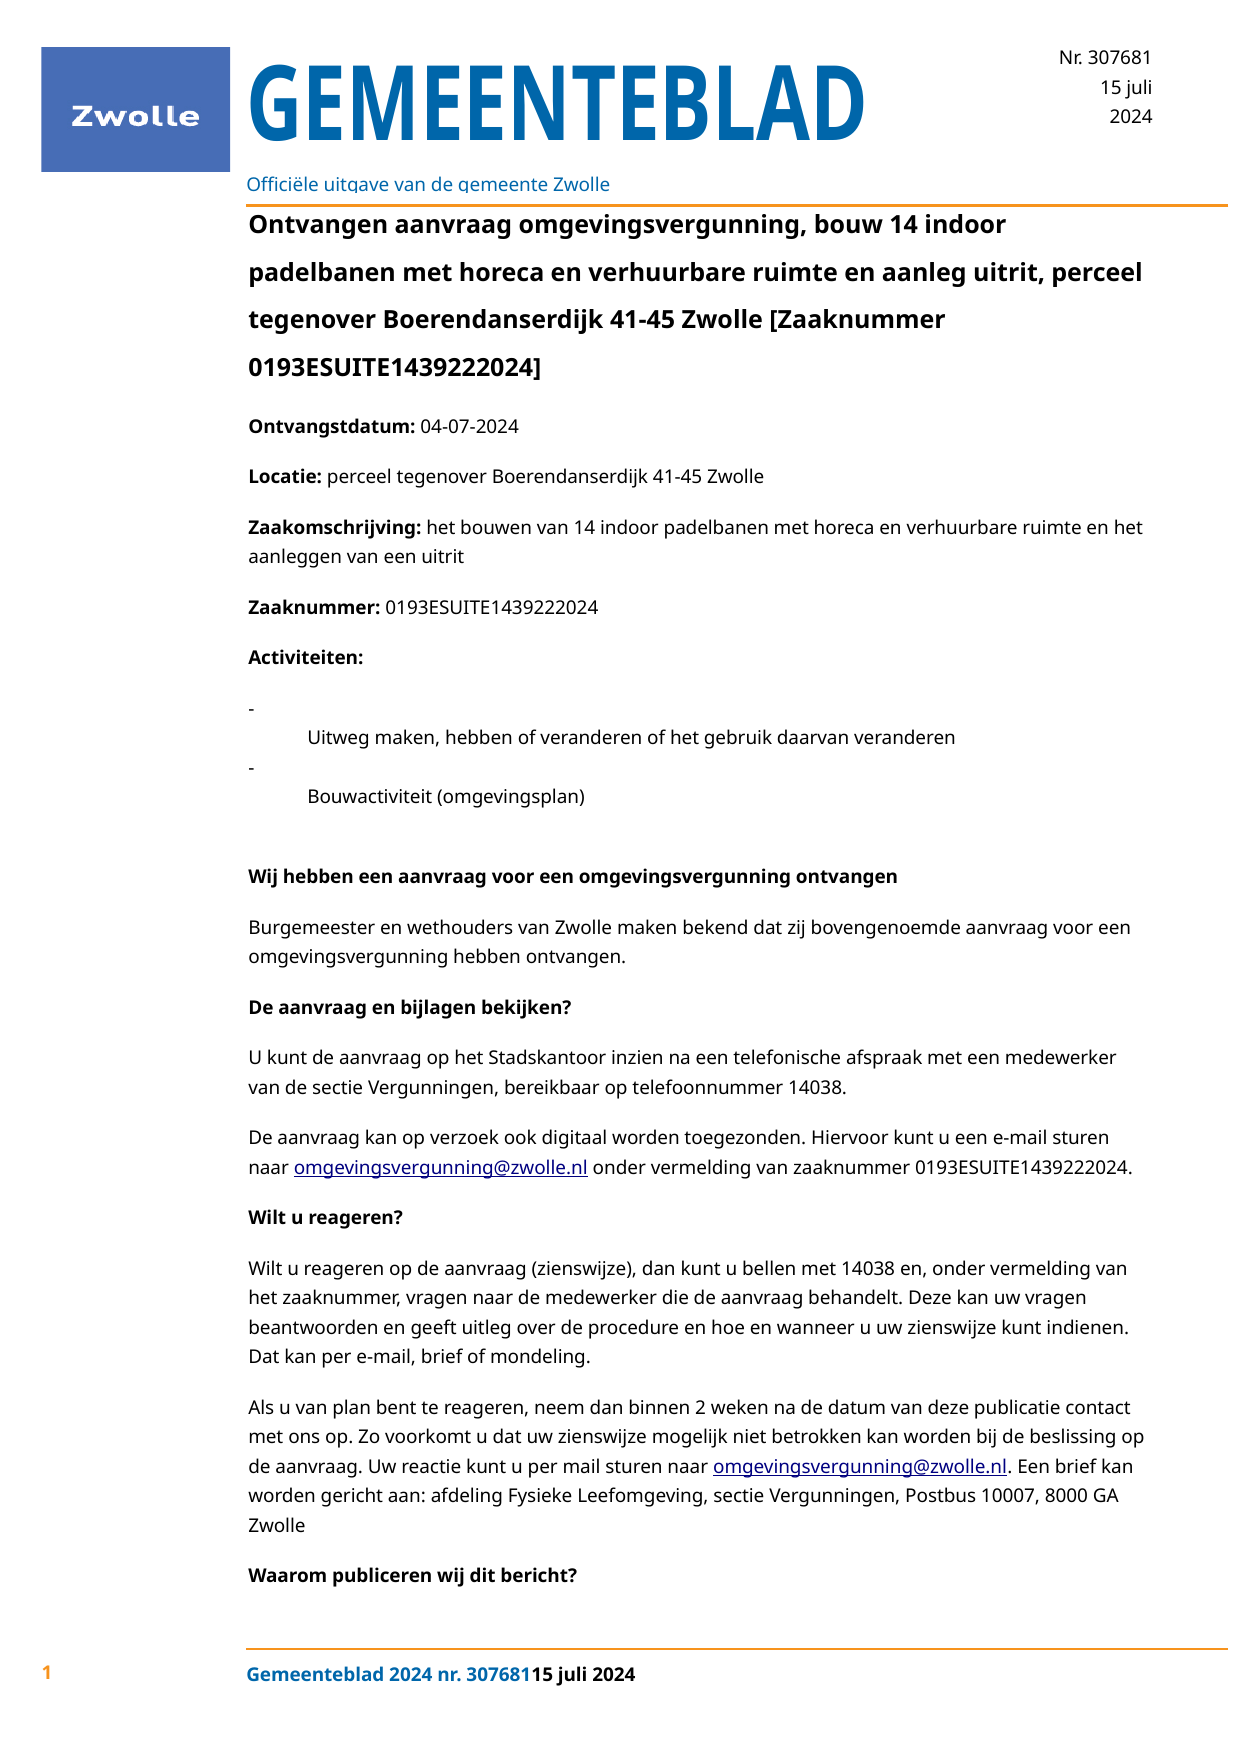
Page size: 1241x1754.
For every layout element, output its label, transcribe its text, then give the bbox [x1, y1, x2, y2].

text U kunt de aanvraag op het Stadskantoor inzien na een telefonische afspraak met een medewerker van de sectie Vergunningen, bereikbaar op telefoonnummer 14038. [248, 1044, 1152, 1100]
list Bouwactiviteit (omgevingsplan) [248, 783, 1152, 809]
text Burgemeester en wethouders van Zwolle maken bekend dat zij bovengenoemde aanvraag voor een omgevingsvergunning hebben ontvangen. [248, 914, 1152, 969]
text Als u van plan bent te reageren, neem dan binnen 2 weken na de datum van deze publicatie contact met ons op. Zo voorkomt u dat uw zienswijze mogelijk niet betrokken kan worden bij de beslissing op de aanvraag. Uw reactie kunt u per mail sturen naar omgevingsvergunning@zwolle.nl. Een brief kan worden gericht aan: afdeling Fysieke Leefomgeving, sectie Vergunningen, Postbus 10007, 8000 GA Zwolle [248, 1394, 1152, 1538]
text Waarom publiceren wij dit bericht? [248, 1563, 1152, 1588]
text Wij hebben een aanvraag voor een omgevingsvergunning ontvangen [248, 863, 1152, 889]
text Ontvangen aanvraag omgevingsvergunning, bouw 14 indoor padelbanen met horeca en verhuurbare ruimte en aanleg uitrit, perceel tegenover Boerendanserdijk 41-45 Zwolle [Zaaknummer 0193ESUITE1439222024] [248, 207, 1152, 384]
text De aanvraag en bijlagen bekijken? [248, 994, 1152, 1020]
text Zaaknummer: 0193ESUITE1439222024 [248, 594, 1152, 620]
text Wilt u reageren op de aanvraag (zienswijze), dan kunt u bellen met 14038 en, onder vermelding van het zaaknummer, vragen naar de medewerker die de aanvraag behandelt. Deze kan uw vragen beantwoorden en geeft uitleg over de procedure en hoe en wanneer u uw zienswijze kunt indienen. Dat kan per e-mail, brief of mondeling. [248, 1255, 1152, 1369]
text Zaakomschrijving: het bouwen van 14 indoor padelbanen met horeca en verhuurbare ruimte en het aanleggen van een uitrit [248, 514, 1152, 569]
list Uitweg maken, hebben of veranderen of het gebruik daarvan veranderen [248, 724, 1152, 750]
text De aanvraag kan op verzoek ook digitaal worden toegezonden. Hiervoor kunt u een e-mail sturen naar omgevingsvergunning@zwolle.nl onder vermelding van zaaknummer 0193ESUITE1439222024. [248, 1124, 1152, 1180]
picture [41, 47, 231, 172]
text Ontvangstdatum: 04-07-2024 [248, 413, 1152, 439]
text Activiteiten: [248, 644, 1152, 670]
text Locatie: perceel tegenover Boerendanserdijk 41-45 Zwolle [248, 463, 1152, 489]
text Wilt u reageren? [248, 1204, 1152, 1230]
